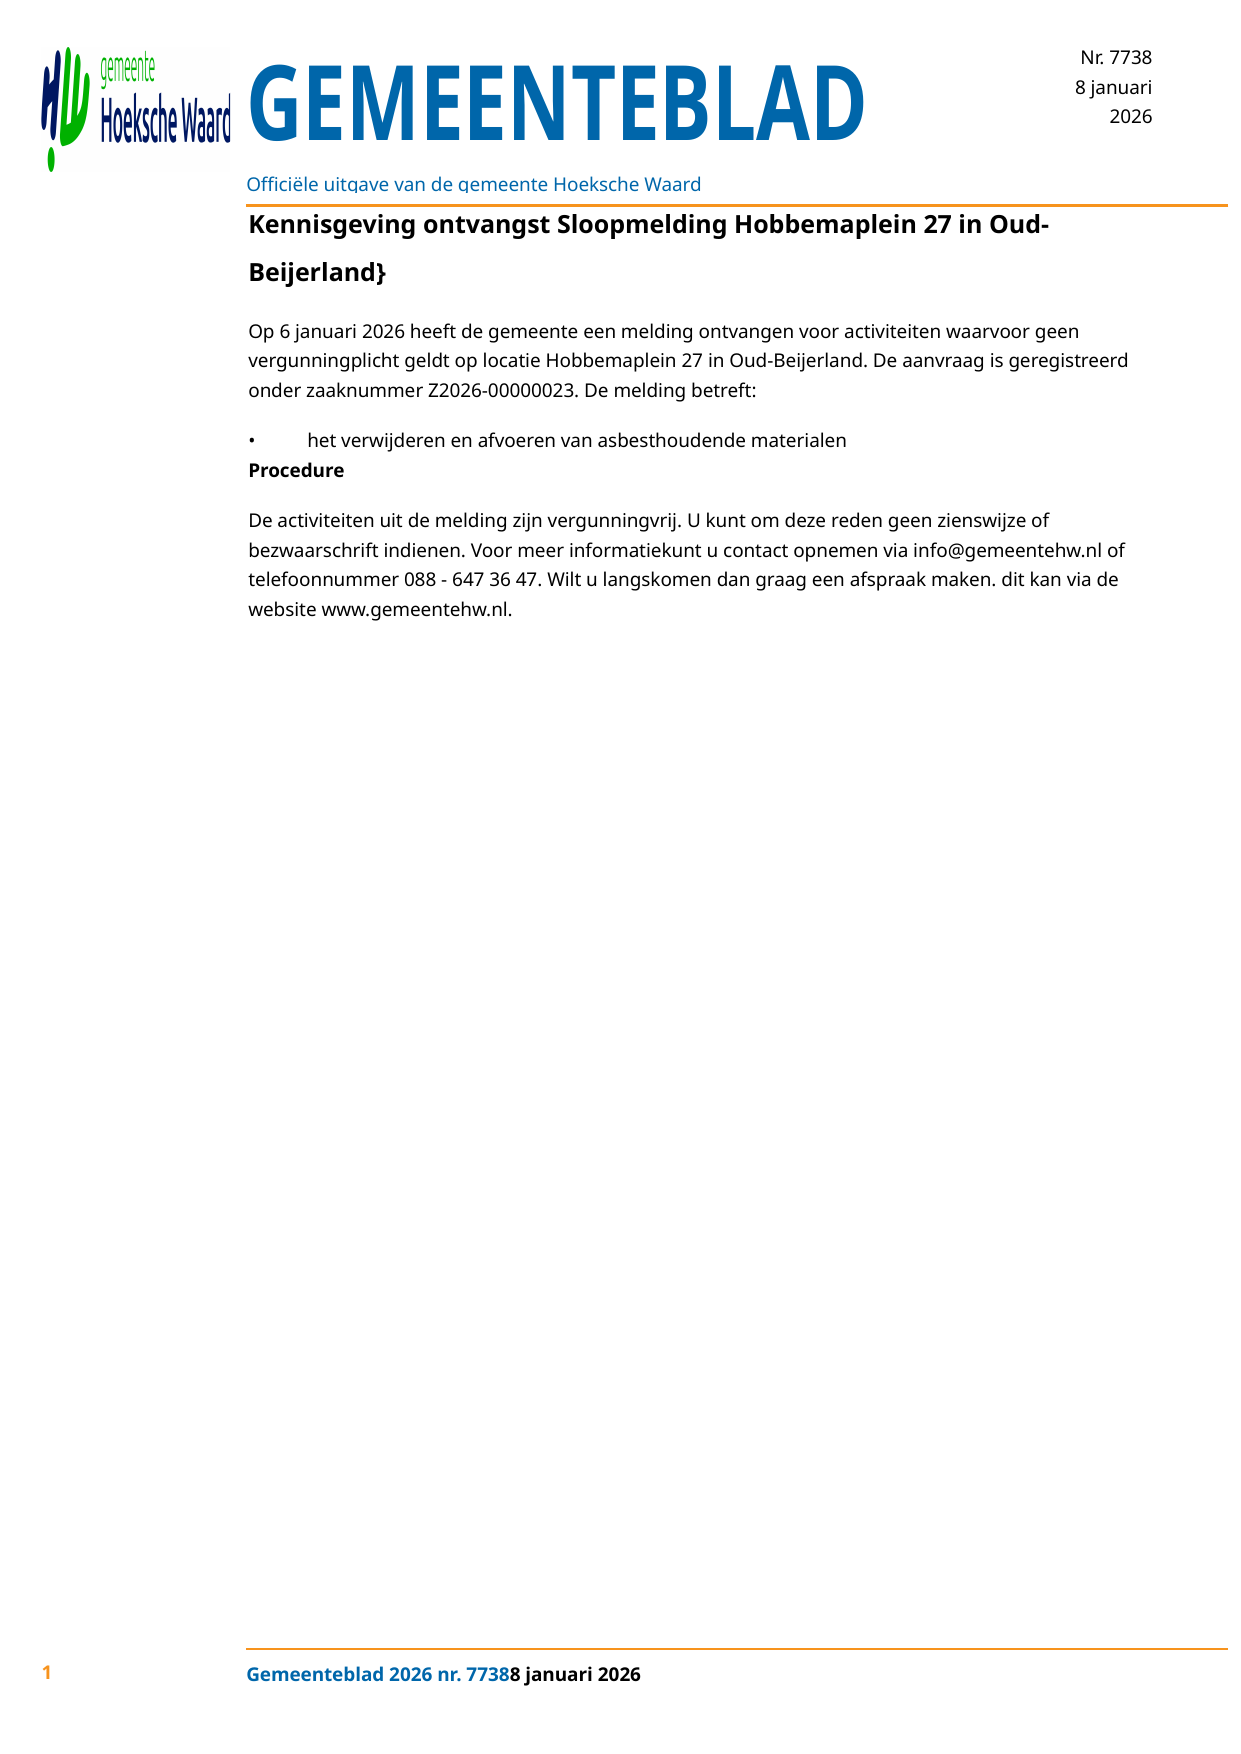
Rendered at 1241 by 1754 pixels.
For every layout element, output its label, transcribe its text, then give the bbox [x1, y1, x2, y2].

text Procedure [248, 457, 1152, 483]
text Kennisgeving ontvangst Sloopmelding Hobbemaplein 27 in Oud-Beijerland} [248, 207, 1152, 288]
picture [41, 47, 231, 172]
list het verwijderen en afvoeren van asbesthoudende materialen [248, 427, 1152, 453]
text De activiteiten uit de melding zijn vergunningvrij. U kunt om deze reden geen zienswijze of bezwaarschrift indienen. Voor meer informatiekunt u contact opnemen via info@gemeentehw.nl of telefoonnummer 088 - 647 36 47. Wilt u langskomen dan graag een afspraak maken. dit kan via de website www.gemeentehw.nl. [248, 507, 1152, 622]
text Op 6 januari 2026 heeft de gemeente een melding ontvangen voor activiteiten waarvoor geen vergunningplicht geldt op locatie Hobbemaplein 27 in Oud-Beijerland. De aanvraag is geregistreerd onder zaaknummer Z2026-00000023. De melding betreft: [248, 318, 1152, 403]
